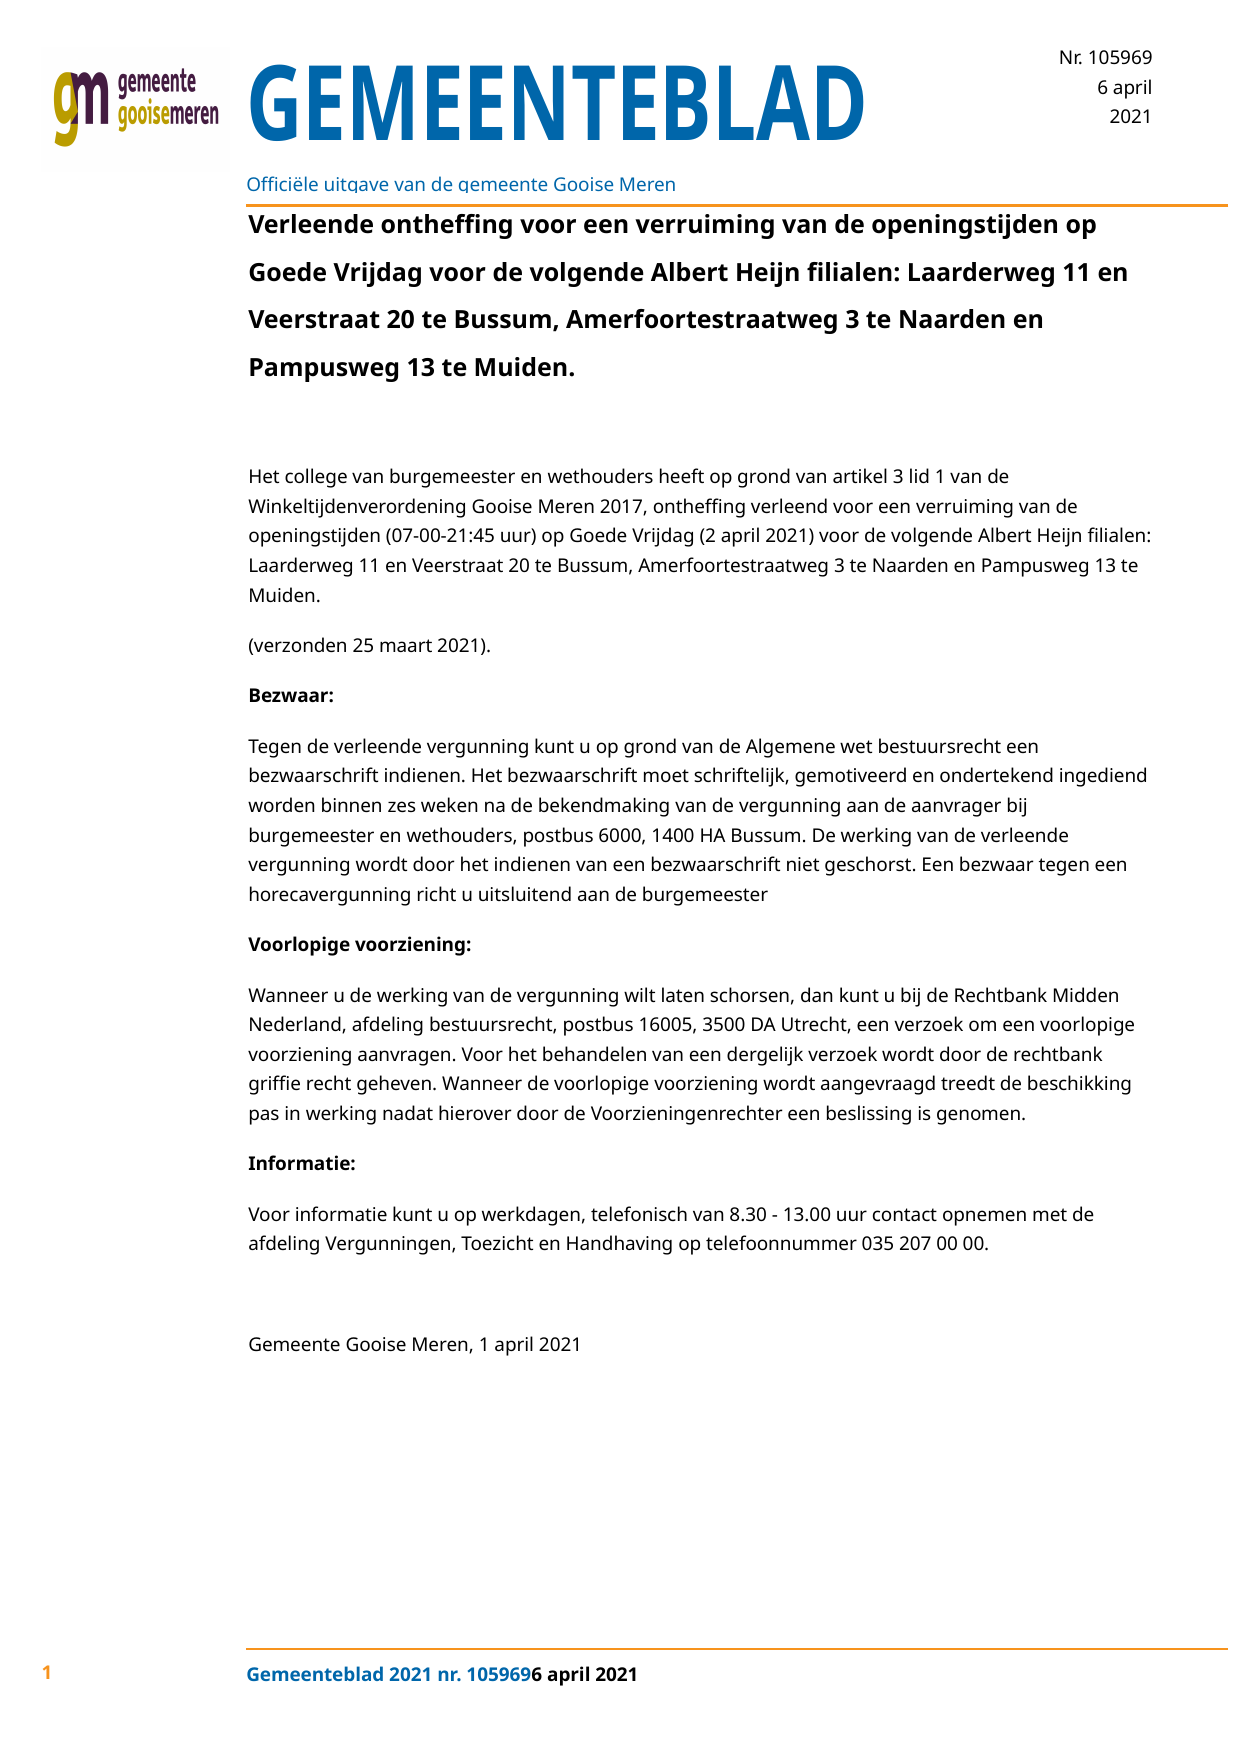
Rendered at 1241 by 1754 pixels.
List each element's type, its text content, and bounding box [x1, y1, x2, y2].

text Verleende ontheffing voor een verruiming van de openingstijden op Goede Vrijdag voor de volgende Albert Heijn filialen: Laarderweg 11 en Veerstraat 20 te Bussum, Amerfoortestraatweg 3 te Naarden en Pampusweg 13 te Muiden. [248, 207, 1152, 384]
picture [41, 47, 231, 172]
text Gemeente Gooise Meren, 1 april 2021 [248, 1331, 1152, 1357]
text (verzonden 25 maart 2021). [248, 632, 1152, 658]
text Bezwaar: [248, 683, 1152, 708]
text Tegen de verleende vergunning kunt u op grond van de Algemene wet bestuursrecht een bezwaarschrift indienen. Het bezwaarschrift moet schriftelijk, gemotiveerd en ondertekend ingediend worden binnen zes weken na de bekendmaking van de vergunning aan de aanvrager bij burgemeester en wethouders, postbus 6000, 1400 HA Bussum. De werking van de verleende vergunning wordt door het indienen van een bezwaarschrift niet geschorst. Een bezwaar tegen een horecavergunning richt u uitsluitend aan de burgemeester [248, 733, 1152, 907]
text Het college van burgemeester en wethouders heeft op grond van artikel 3 lid 1 van de Winkeltijdenverordening Gooise Meren 2017, ontheffing verleend voor een verruiming van de openingstijden (07-00-21:45 uur) op Goede Vrijdag (2 april 2021) voor de volgende Albert Heijn filialen: Laarderweg 11 en Veerstraat 20 te Bussum, Amerfoortestraatweg 3 te Naarden en Pampusweg 13 te Muiden. [248, 463, 1152, 608]
text Wanneer u de werking van de vergunning wilt laten schorsen, dan kunt u bij de Rechtbank Midden Nederland, afdeling bestuursrecht, postbus 16005, 3500 DA Utrecht, een verzoek om een voorlopige voorziening aanvragen. Voor het behandelen van een dergelijk verzoek wordt door de rechtbank griffie recht geheven. Wanneer de voorlopige voorziening wordt aangevraagd treedt de beschikking pas in werking nadat hierover door de Voorzieningenrechter een beslissing is genomen. [248, 982, 1152, 1126]
text Informatie: [248, 1151, 1152, 1176]
text Voor informatie kunt u op werkdagen, telefonisch van 8.30 - 13.00 uur contact opnemen met de afdeling Vergunningen, Toezicht en Handhaving op telefoonnummer 035 207 00 00. [248, 1201, 1152, 1256]
text Voorlopige voorziening: [248, 931, 1152, 957]
